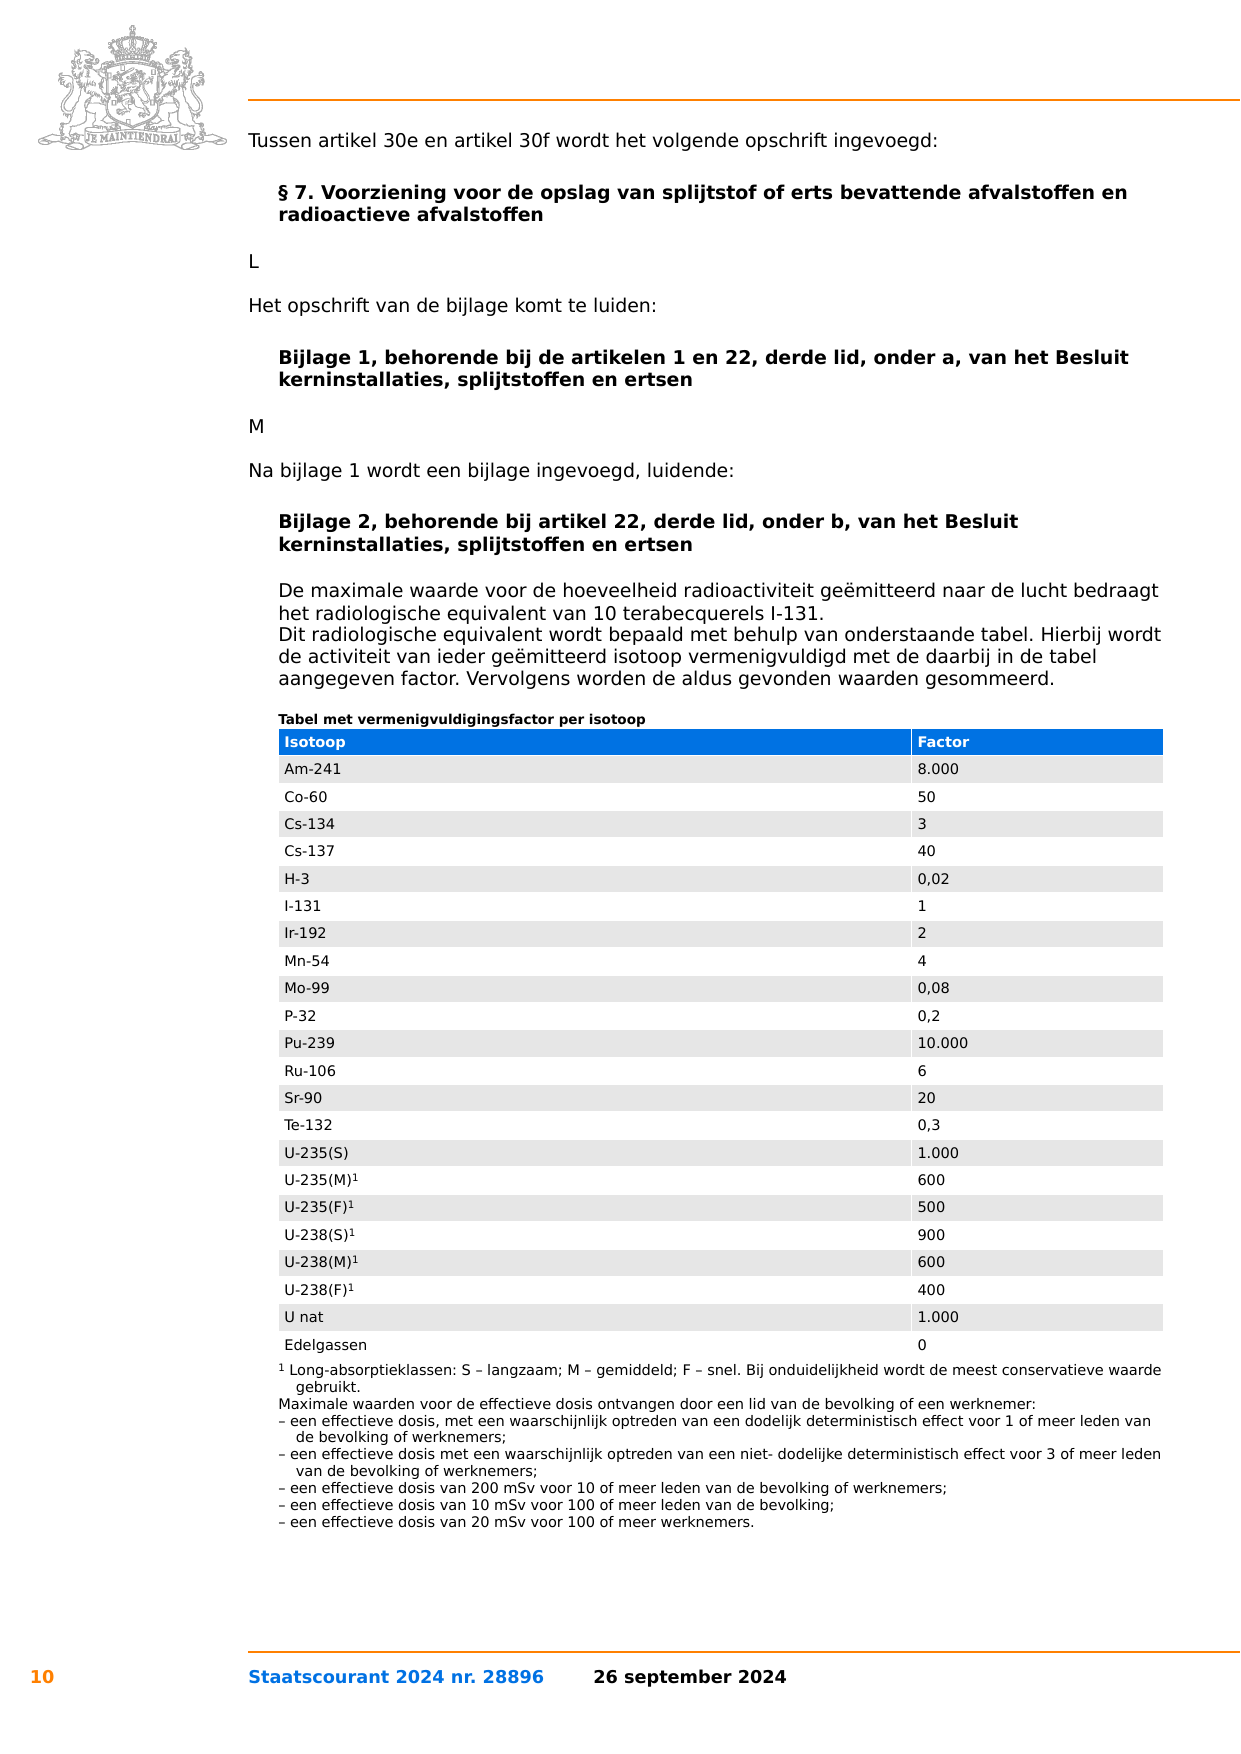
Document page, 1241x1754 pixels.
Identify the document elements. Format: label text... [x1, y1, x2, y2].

table_cell Co-60 [279, 784, 911, 810]
text Dit radiologische equivalent wordt bepaald met behulp van onderstaande tabel. Hierbij wordt de activiteit van ieder geëmitteerd isotoop vermenigvuldigd met de daarbij in de tabel aangegeven factor. Vervolgens worden de aldus gevonden waarden gesommeerd. [278, 624, 1163, 690]
table_cell 4 [912, 948, 1163, 974]
table_cell 40 [912, 839, 1163, 865]
table_cell 20 [912, 1085, 1163, 1111]
subtitle Bijlage 1, behorende bij de artikelen 1 en 22, derde lid, onder a, van het Besluit kerninstallaties, splijtstoffen en ertsen [278, 347, 1163, 391]
table_cell 50 [912, 784, 1163, 810]
text M [248, 416, 1163, 438]
table_cell I-131 [279, 893, 911, 920]
table_cell U-238(M)1 [279, 1250, 911, 1276]
table_cell 0,08 [912, 976, 1163, 1002]
table_cell 0,3 [912, 1113, 1163, 1139]
table_cell Mo-99 [279, 976, 911, 1002]
table_cell 6 [912, 1058, 1163, 1084]
table_cell Ru-106 [279, 1058, 911, 1084]
table_cell Ir-192 [279, 921, 911, 947]
table_header Tabel met vermenigvuldigingsfactor per isotoop [278, 712, 1163, 728]
table_cell 600 [912, 1250, 1163, 1276]
table_cell U-238(F)1 [279, 1277, 911, 1303]
table_cell U-238(S)1 [279, 1222, 911, 1248]
table_cell 2 [912, 921, 1163, 947]
table_cell U-235(M)1 [279, 1167, 911, 1194]
table_cell Cs-137 [279, 839, 911, 865]
table_cell Pu-239 [279, 1030, 911, 1057]
table_cell U nat [279, 1304, 911, 1331]
table_cell Sr-90 [279, 1085, 911, 1111]
table_cell U-235(S) [279, 1140, 911, 1166]
table_cell 500 [912, 1195, 1163, 1221]
table_cell Isotoop [279, 729, 911, 755]
table_cell H-3 [279, 866, 911, 892]
table_cell Edelgassen [279, 1332, 911, 1358]
table_cell Cs-134 [279, 811, 911, 837]
subtitle § 7. Voorziening voor de opslag van splijtstof of erts bevattende afvalstoffen en radioactieve afvalstoffen [278, 182, 1163, 226]
picture [38, 25, 227, 150]
table_cell 0 [912, 1332, 1163, 1358]
table_cell 1 [912, 893, 1163, 920]
text Na bijlage 1 wordt een bijlage ingevoegd, luidende: [248, 459, 1163, 481]
table_cell Mn-54 [279, 948, 911, 974]
subtitle Bijlage 2, behorende bij artikel 22, derde lid, onder b, van het Besluit kerninstallaties, splijtstoffen en ertsen [278, 511, 1163, 555]
table_cell 900 [912, 1222, 1163, 1248]
table_cell 1 Long-absorptieklassen: S – langzaam; M – gemiddeld; F – snel. Bij onduidelijkheid wordt de meest conservatieve waarde gebruikt. Maximale waarden voor de effectieve dosis ontvangen door een lid van de bevolking of een werknemer: – een effectieve dosis, met een waarschijnlijk optreden van een dodelijk deterministisch effect voor 1 of meer leden van de bevolking of werknemers; – een effectieve dosis met een waarschijnlijk optreden van een niet- dodelijke deterministisch effect voor 3 of meer leden van de bevolking of werknemers; – een effectieve dosis van 200 mSv voor 10 of meer leden van de bevolking of werknemers; – een effectieve dosis van 10 mSv voor 100 of meer leden van de bevolking; – een effectieve dosis van 20 mSv voor 100 of meer werknemers. [278, 1359, 1163, 1531]
table_cell 3 [912, 811, 1163, 837]
table_cell Am-241 [279, 756, 911, 783]
table_cell Factor [912, 729, 1163, 755]
text Tussen artikel 30e en artikel 30f wordt het volgende opschrift ingevoegd: [248, 130, 1163, 152]
text Het opschrift van de bijlage komt te luiden: [248, 295, 1163, 317]
table_cell 400 [912, 1277, 1163, 1303]
table_cell 10.000 [912, 1030, 1163, 1057]
table_cell 0,02 [912, 866, 1163, 892]
table_cell 1.000 [912, 1140, 1163, 1166]
table_cell U-235(F)1 [279, 1195, 911, 1221]
table_cell 1.000 [912, 1304, 1163, 1331]
table_cell 8.000 [912, 756, 1163, 783]
table_cell 0,2 [912, 1003, 1163, 1029]
table_cell Te-132 [279, 1113, 911, 1139]
text L [248, 251, 1163, 273]
text De maximale waarde voor de hoeveelheid radioactiviteit geëmitteerd naar de lucht bedraagt het radiologische equivalent van 10 terabecquerels I-131. [278, 580, 1163, 624]
table_cell P-32 [279, 1003, 911, 1029]
table_cell 600 [912, 1167, 1163, 1194]
